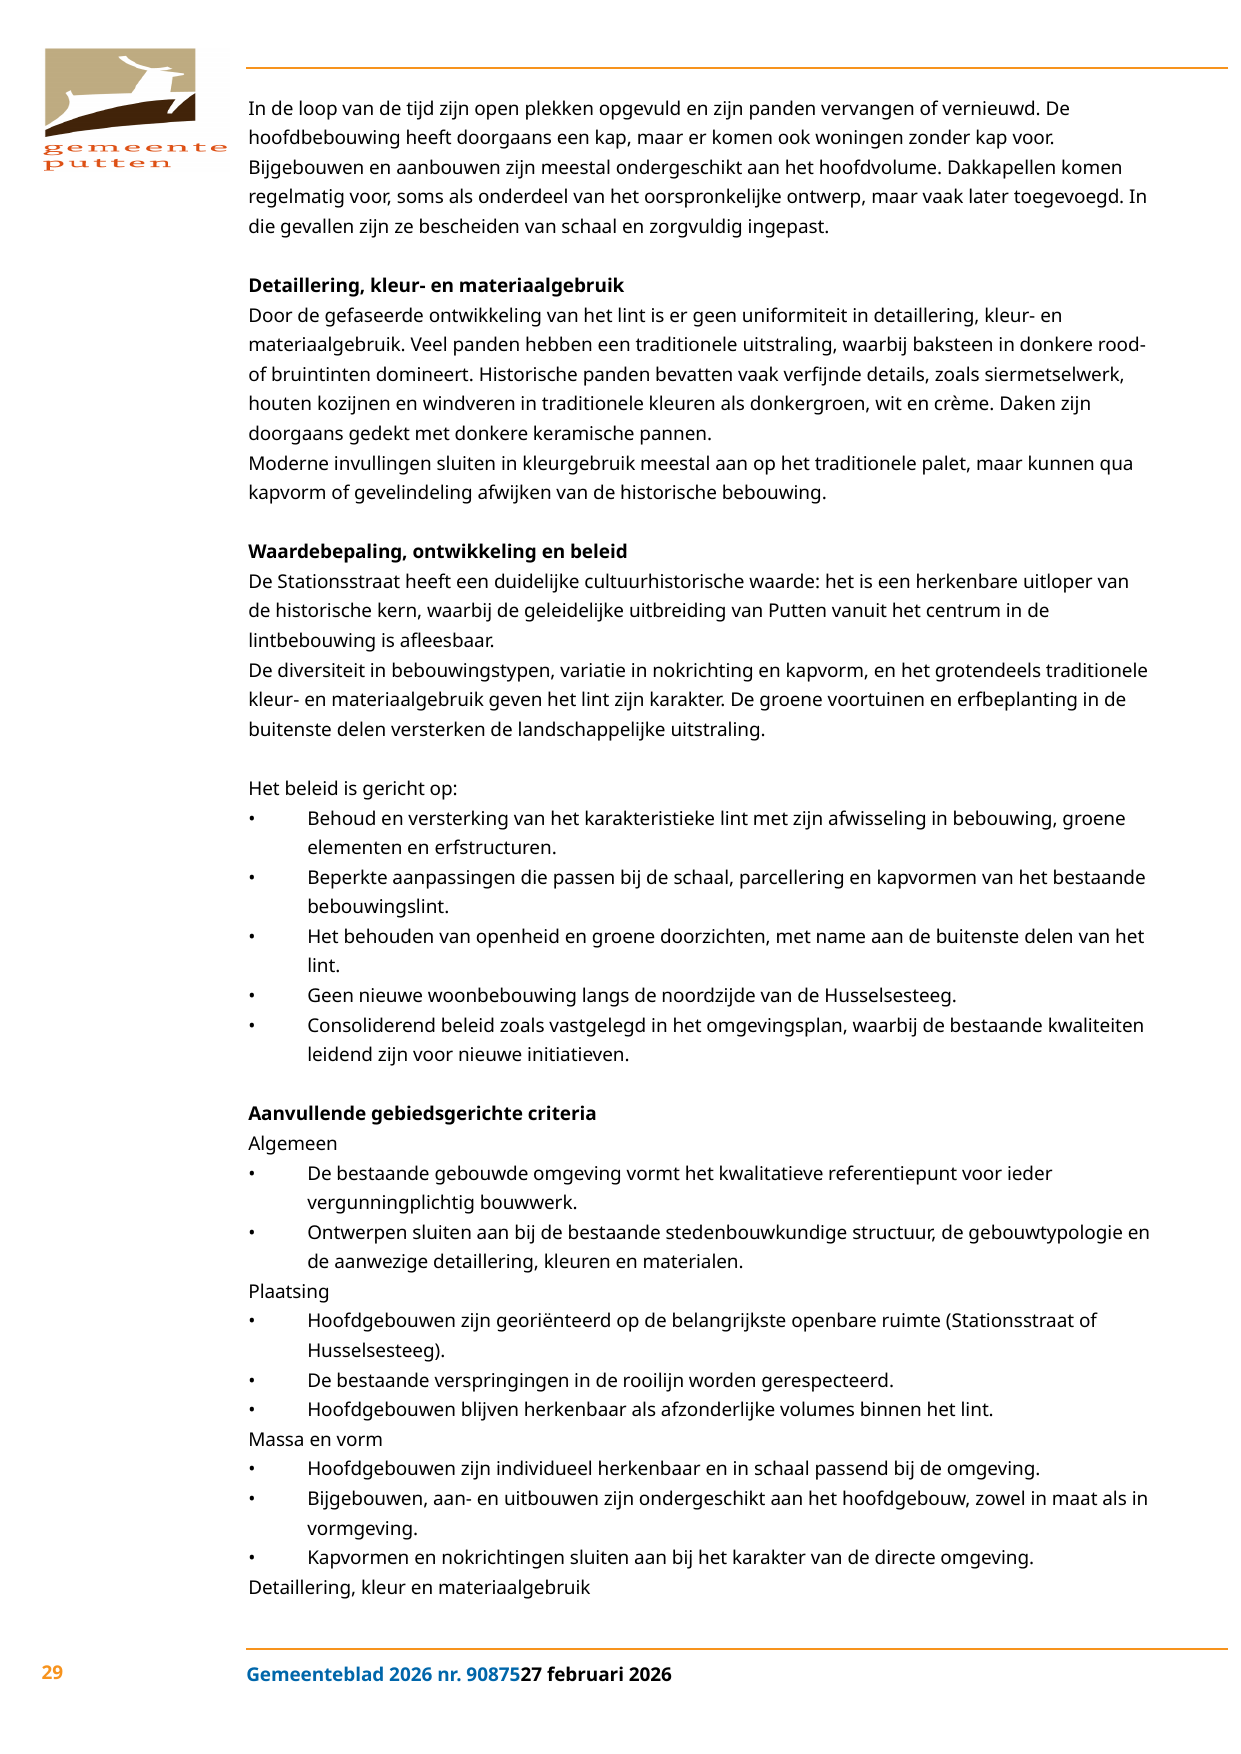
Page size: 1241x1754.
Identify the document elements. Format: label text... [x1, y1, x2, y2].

list Hoofdgebouwen zijn georiënteerd op de belangrijkste openbare ruimte (Stationsstraat of Husselsesteeg). [248, 1308, 1152, 1363]
list Behoud en versterking van het karakteristieke lint met zijn afwisseling in bebouwing, groene elementen en erfstructuren. [248, 805, 1152, 860]
text Door de gefaseerde ontwikkeling van het lint is er geen uniformiteit in detaillering, kleur- en materiaalgebruik. Veel panden hebben een traditionele uitstraling, waarbij baksteen in donkere rood- of bruintinten domineert. Historische panden bevatten vaak verfijnde details, zoals siermetselwerk, houten kozijnen en windveren in traditionele kleuren als donkergroen, wit en crème. Daken zijn doorgaans gedekt met donkere keramische pannen. [248, 302, 1152, 446]
text Detaillering, kleur- en materiaalgebruik [248, 272, 1152, 298]
text Aanvullende gebiedsgerichte criteria [248, 1101, 1152, 1126]
list Hoofdgebouwen blijven herkenbaar als afzonderlijke volumes binnen het lint. [248, 1396, 1152, 1422]
text Detaillering, kleur en materiaalgebruik [248, 1574, 1152, 1600]
list De bestaande verspringingen in de rooilijn worden gerespecteerd. [248, 1367, 1152, 1393]
text De diversiteit in bebouwingstypen, variatie in nokrichting en kapvorm, en het grotendeels traditionele kleur- en materiaalgebruik geven het lint zijn karakter. De groene voortuinen en erfbeplanting in de buitenste delen versterken de landschappelijke uitstraling. [248, 657, 1152, 742]
list Consoliderend beleid zoals vastgelegd in het omgevingsplan, waarbij de bestaande kwaliteiten leidend zijn voor nieuwe initiatieven. [248, 1012, 1152, 1067]
list Het behouden van openheid en groene doorzichten, met name aan de buitenste delen van het lint. [248, 923, 1152, 978]
text Massa en vorm [248, 1426, 1152, 1452]
text Waardebepaling, ontwikkeling en beleid [248, 538, 1152, 564]
list Beperkte aanpassingen die passen bij de schaal, parcellering en kapvormen van het bestaande bebouwingslint. [248, 864, 1152, 919]
list Hoofdgebouwen zijn individueel herkenbaar en in schaal passend bij de omgeving. [248, 1456, 1152, 1481]
text Het beleid is gericht op: [248, 775, 1152, 801]
list Ontwerpen sluiten aan bij de bestaande stedenbouwkundige structuur, de gebouwtypologie en de aanwezige detaillering, kleuren en materialen. [248, 1219, 1152, 1274]
text Plaatsing [248, 1278, 1152, 1304]
text De Stationsstraat heeft een duidelijke cultuurhistorische waarde: het is een herkenbare uitloper van de historische kern, waarbij de geleidelijke uitbreiding van Putten vanuit het centrum in de lintbebouwing is afleesbaar. [248, 568, 1152, 653]
picture [41, 47, 231, 172]
list Bijgebouwen, aan- en uitbouwen zijn ondergeschikt aan het hoofdgebouw, zowel in maat als in vormgeving. [248, 1485, 1152, 1541]
list Kapvormen en nokrichtingen sluiten aan bij het karakter van de directe omgeving. [248, 1544, 1152, 1570]
list Geen nieuwe woonbebouwing langs de noordzijde van de Husselsesteeg. [248, 982, 1152, 1008]
text Moderne invullingen sluiten in kleurgebruik meestal aan op het traditionele palet, maar kunnen qua kapvorm of gevelindeling afwijken van de historische bebouwing. [248, 450, 1152, 505]
text Algemeen [248, 1130, 1152, 1156]
text In de loop van de tijd zijn open plekken opgevuld en zijn panden vervangen of vernieuwd. De hoofdbebouwing heeft doorgaans een kap, maar er komen ook woningen zonder kap voor. Bijgebouwen en aanbouwen zijn meestal ondergeschikt aan het hoofdvolume. Dakkapellen komen regelmatig voor, soms als onderdeel van het oorspronkelijke ontwerp, maar vaak later toegevoegd. In die gevallen zijn ze bescheiden van schaal en zorgvuldig ingepast. [248, 95, 1152, 239]
list De bestaande gebouwde omgeving vormt het kwalitatieve referentiepunt voor ieder vergunningplichtig bouwwerk. [248, 1160, 1152, 1215]
